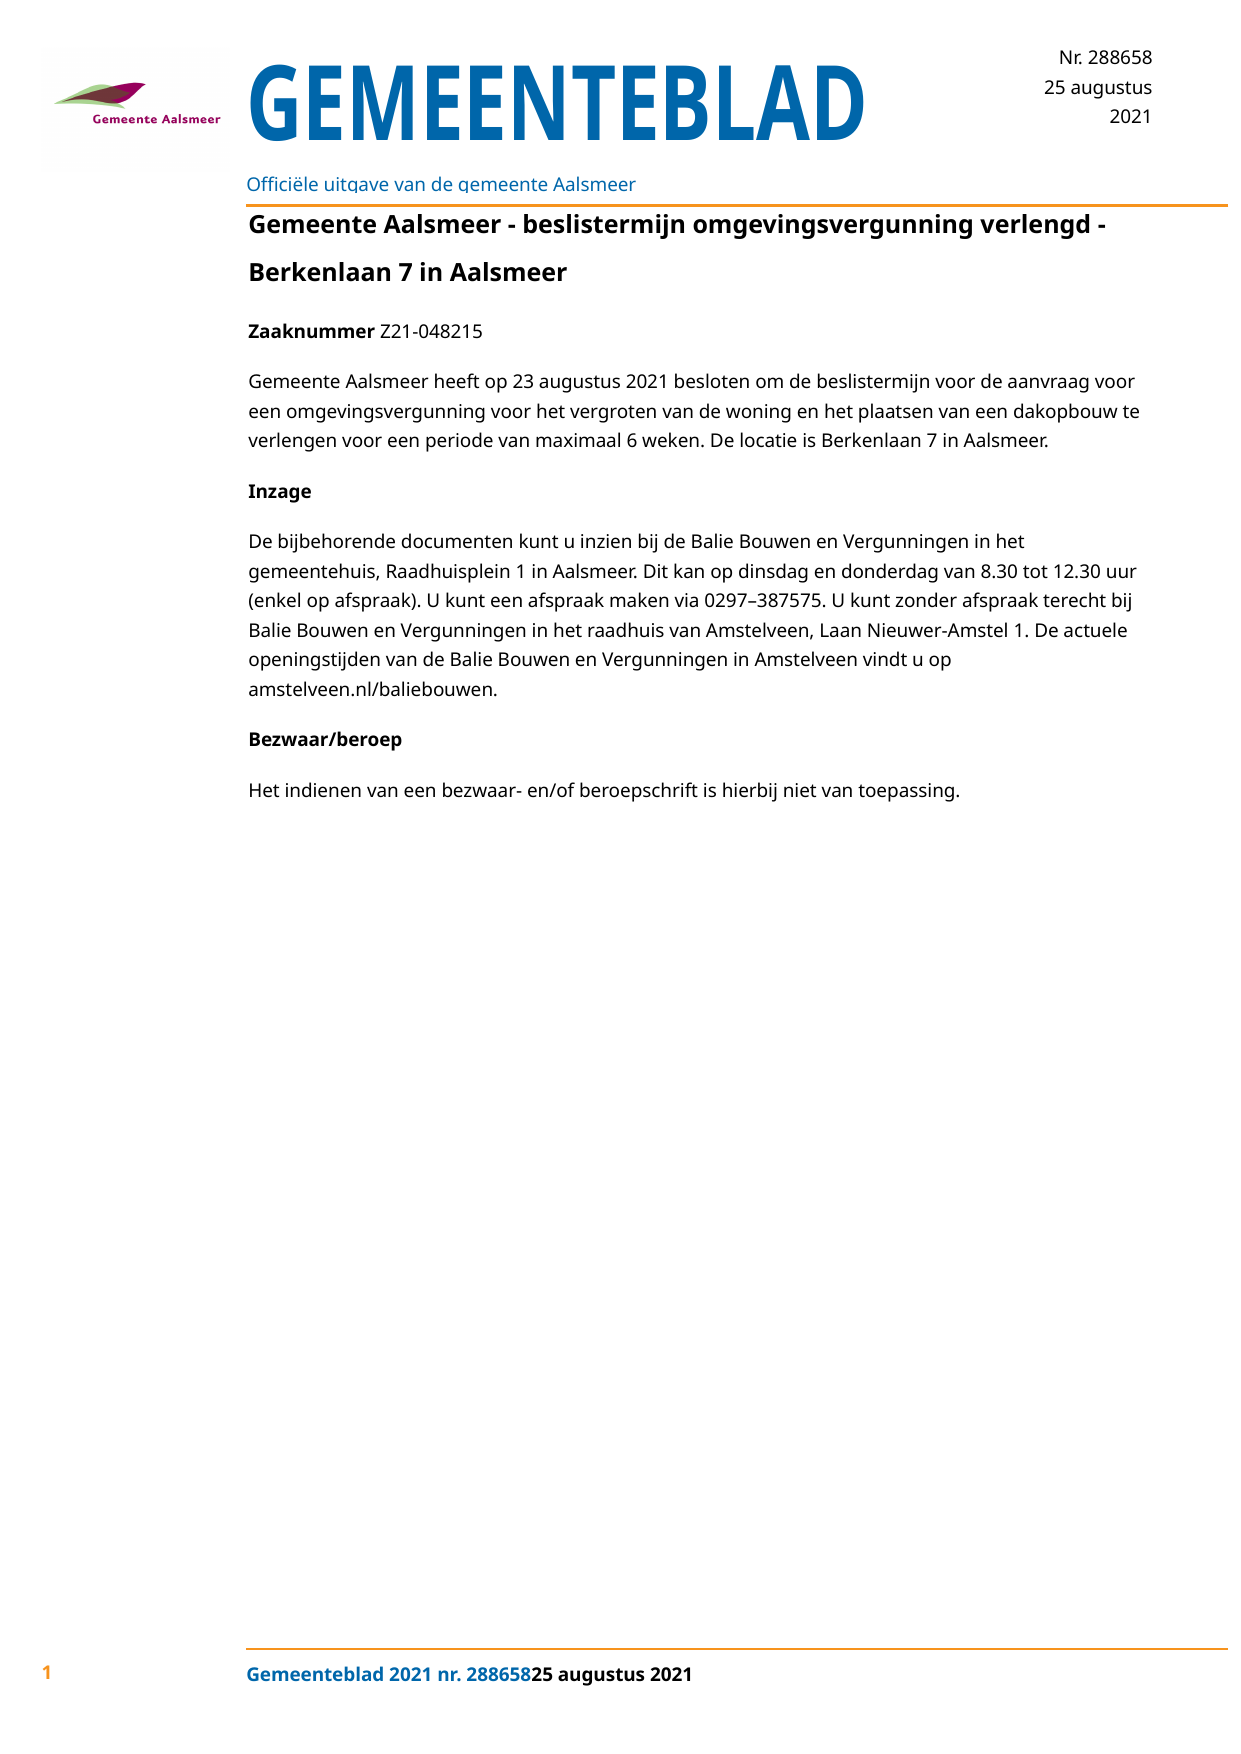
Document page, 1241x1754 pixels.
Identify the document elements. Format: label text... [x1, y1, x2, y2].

text Inzage [248, 478, 1152, 504]
text Het indienen van een bezwaar- en/of beroepschrift is hierbij niet van toepassing. [248, 777, 1152, 803]
text Gemeente Aalsmeer - beslistermijn omgevingsvergunning verlengd - Berkenlaan 7 in Aalsmeer [248, 207, 1152, 288]
text Zaaknummer Z21-048215 [248, 318, 1152, 344]
text De bijbehorende documenten kunt u inzien bij de Balie Bouwen en Vergunningen in het gemeentehuis, Raadhuisplein 1 in Aalsmeer. Dit kan op dinsdag en donderdag van 8.30 tot 12.30 uur (enkel op afspraak). U kunt een afspraak maken via 0297–387575. U kunt zonder afspraak terecht bij Balie Bouwen en Vergunningen in het raadhuis van Amstelveen, Laan Nieuwer-Amstel 1. De actuele openingstijden van de Balie Bouwen en Vergunningen in Amstelveen vindt u op amstelveen.nl/baliebouwen. [248, 528, 1152, 702]
text Gemeente Aalsmeer heeft op 23 augustus 2021 besloten om de beslistermijn voor de aanvraag voor een omgevingsvergunning voor het vergroten van de woning en het plaatsen van een dakopbouw te verlengen voor een periode van maximaal 6 weken. De locatie is Berkenlaan 7 in Aalsmeer. [248, 368, 1152, 453]
text Bezwaar/beroep [248, 727, 1152, 752]
picture [41, 47, 231, 172]
